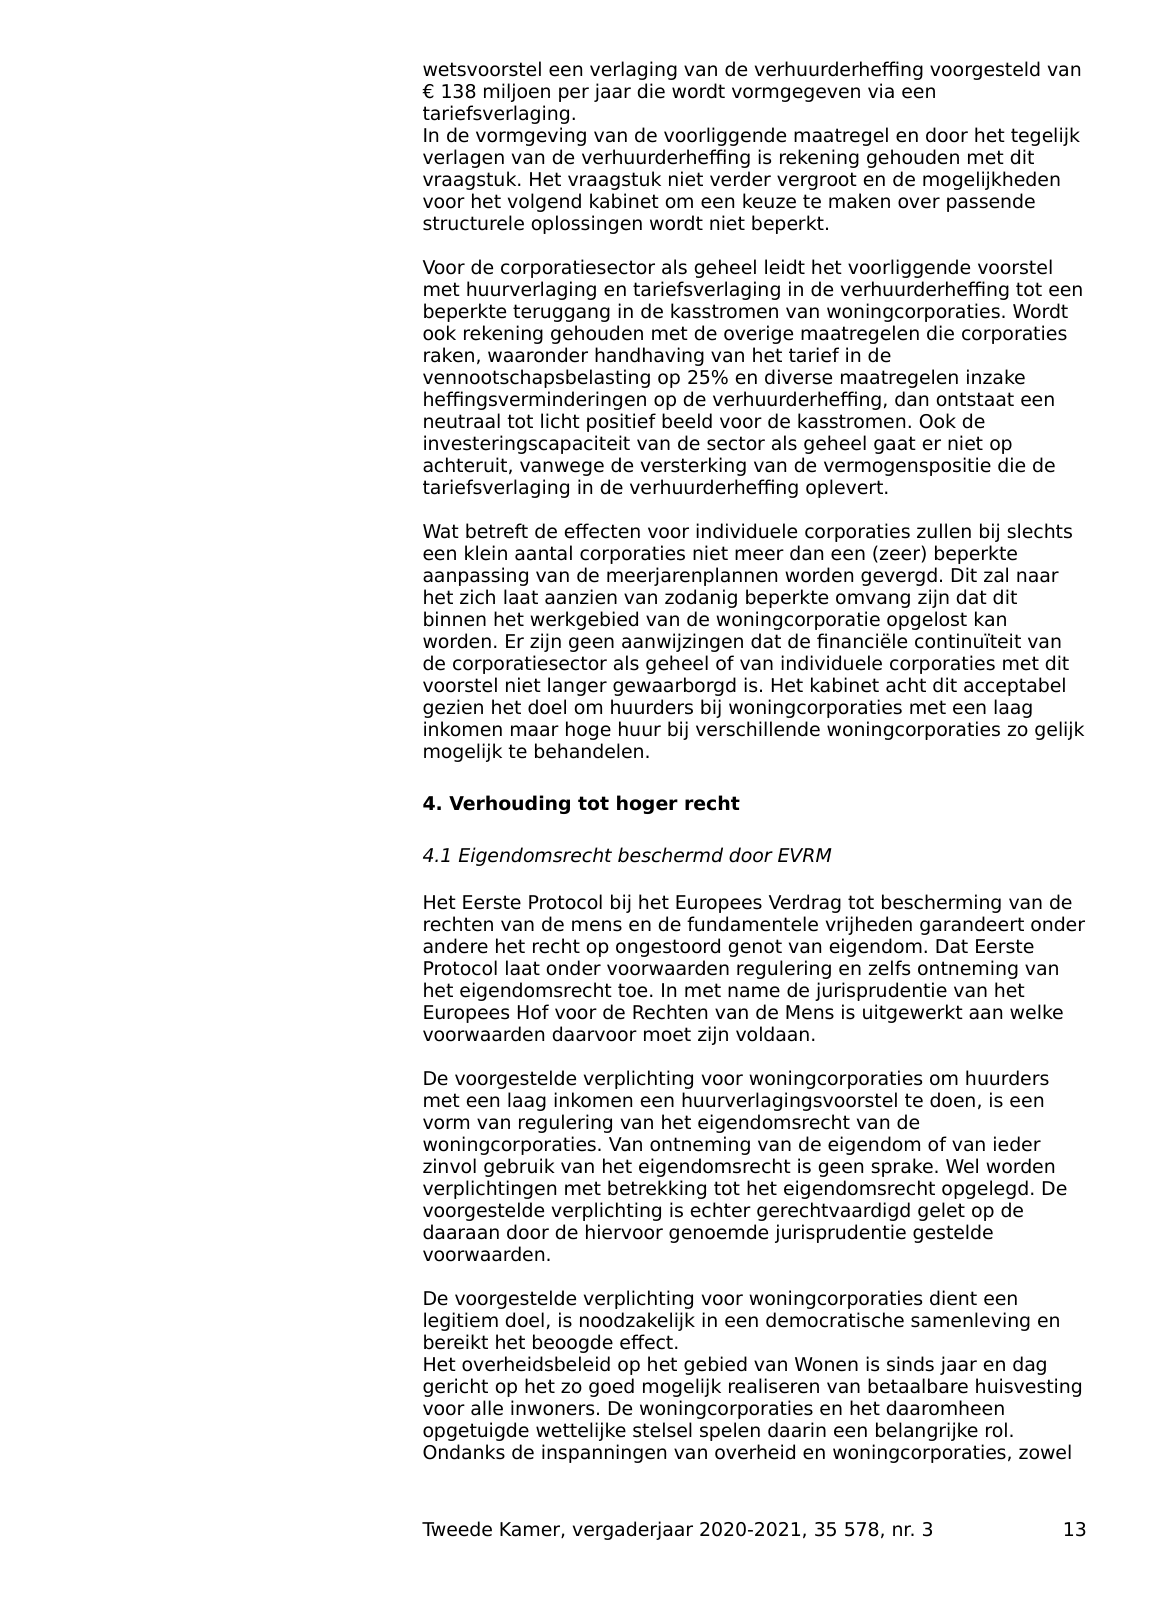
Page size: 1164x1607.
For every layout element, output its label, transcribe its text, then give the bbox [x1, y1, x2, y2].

text Het overheidsbeleid op het gebied van Wonen is sinds jaar en dag gericht op het zo goed mogelijk realiseren van betaalbare huisvesting voor alle inwoners. De woningcorporaties en het daaromheen opgetuigde wettelijke stelsel spelen daarin een belangrijke rol. Ondanks de inspanningen van overheid en woningcorporaties, zowel [422, 1354, 1087, 1464]
text Wat betreft de effecten voor individuele corporaties zullen bij slechts een klein aantal corporaties niet meer dan een (zeer) beperkte aanpassing van de meerjarenplannen worden gevergd. Dit zal naar het zich laat aanzien van zodanig beperkte omvang zijn dat dit binnen het werkgebied van de woningcorporatie opgelost kan worden. Er zijn geen aanwijzingen dat de financiële continuïteit van de corporatiesector als geheel of van individuele corporaties met dit voorstel niet langer gewaarborgd is. Het kabinet acht dit acceptabel gezien het doel om huurders bij woningcorporaties met een laag inkomen maar hoge huur bij verschillende woningcorporaties zo gelijk mogelijk te behandelen. [422, 521, 1087, 763]
subtitle 4.1 Eigendomsrecht beschermd door EVRM [422, 845, 1087, 867]
text Het Eerste Protocol bij het Europees Verdrag tot bescherming van de rechten van de mens en de fundamentele vrijheden garandeert onder andere het recht op ongestoord genot van eigendom. Dat Eerste Protocol laat onder voorwaarden regulering en zelfs ontneming van het eigendomsrecht toe. In met name de jurisprudentie van het Europees Hof voor de Rechten van de Mens is uitgewerkt aan welke voorwaarden daarvoor moet zijn voldaan. [422, 892, 1087, 1046]
text De voorgestelde verplichting voor woningcorporaties dient een legitiem doel, is noodzakelijk in een democratische samenleving en bereikt het beoogde effect. [422, 1288, 1087, 1354]
subtitle 4. Verhouding tot hoger recht [422, 793, 1087, 815]
text In de vormgeving van de voorliggende maatregel en door het tegelijk verlagen van de verhuurderheffing is rekening gehouden met dit vraagstuk. Het vraagstuk niet verder vergroot en de mogelijkheden voor het volgend kabinet om een keuze te maken over passende structurele oplossingen wordt niet beperkt. [422, 125, 1087, 235]
text wetsvoorstel een verlaging van de verhuurderheffing voorgesteld van € 138 miljoen per jaar die wordt vormgegeven via een tariefsverlaging. [422, 59, 1087, 125]
text Voor de corporatiesector als geheel leidt het voorliggende voorstel met huurverlaging en tariefsverlaging in de verhuurderheffing tot een beperkte teruggang in de kasstromen van woningcorporaties. Wordt ook rekening gehouden met de overige maatregelen die corporaties raken, waaronder handhaving van het tarief in de vennootschapsbelasting op 25% en diverse maatregelen inzake heffingsverminderingen op de verhuurderheffing, dan ontstaat een neutraal tot licht positief beeld voor de kasstromen. Ook de investeringscapaciteit van de sector als geheel gaat er niet op achteruit, vanwege de versterking van de vermogenspositie die de tariefsverlaging in de verhuurderheffing oplevert. [422, 257, 1087, 499]
text De voorgestelde verplichting voor woningcorporaties om huurders met een laag inkomen een huurverlagingsvoorstel te doen, is een vorm van regulering van het eigendomsrecht van de woningcorporaties. Van ontneming van de eigendom of van ieder zinvol gebruik van het eigendomsrecht is geen sprake. Wel worden verplichtingen met betrekking tot het eigendomsrecht opgelegd. De voorgestelde verplichting is echter gerechtvaardigd gelet op de daaraan door de hiervoor genoemde jurisprudentie gestelde voorwaarden. [422, 1068, 1087, 1266]
